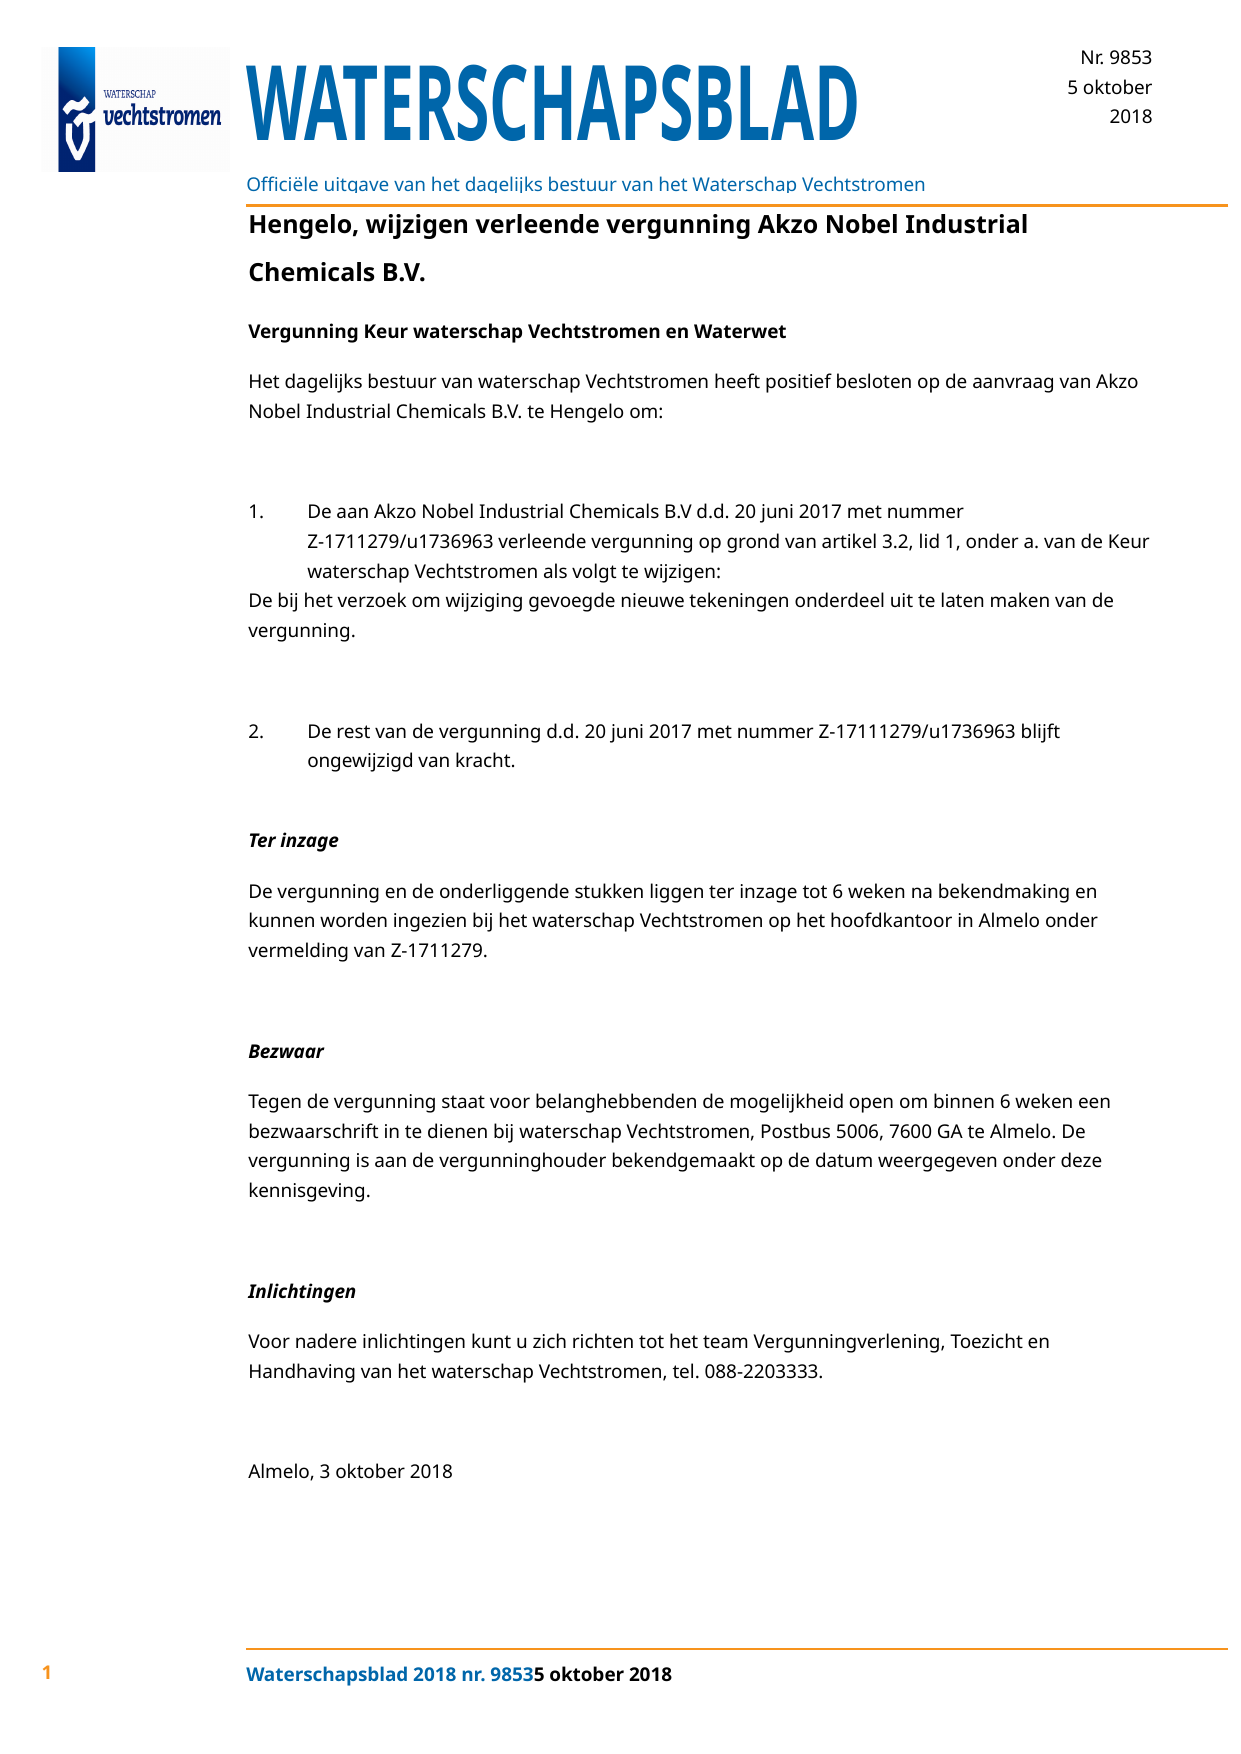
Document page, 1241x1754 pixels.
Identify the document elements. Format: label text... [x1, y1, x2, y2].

text De bij het verzoek om wijziging gevoegde nieuwe tekeningen onderdeel uit te laten maken van de vergunning. [248, 587, 1152, 643]
text Inlichtingen [248, 1278, 1152, 1304]
text Tegen de vergunning staat voor belanghebbenden de mogelijkheid open om binnen 6 weken een bezwaarschrift in te dienen bij waterschap Vechtstromen, Postbus 5006, 7600 GA te Almelo. De vergunning is aan de vergunninghouder bekendgemaakt op de datum weergegeven onder deze kennisgeving. [248, 1088, 1152, 1203]
text Voor nadere inlichtingen kunt u zich richten tot het team Vergunningverlening, Toezicht en Handhaving van het waterschap Vechtstromen, tel. 088-2203333. [248, 1328, 1152, 1384]
picture [41, 47, 231, 172]
list De aan Akzo Nobel Industrial Chemicals B.V d.d. 20 juni 2017 met nummer Z-1711279/u1736963 verleende vergunning op grond van artikel 3.2, lid 1, onder a. van de Keur waterschap Vechtstromen als volgt te wijzigen: [248, 499, 1152, 584]
list De rest van de vergunning d.d. 20 juni 2017 met nummer Z-17111279/u1736963 blijft ongewijzigd van kracht. [248, 718, 1152, 773]
text Het dagelijks bestuur van waterschap Vechtstromen heeft positief besloten op de aanvraag van Akzo Nobel Industrial Chemicals B.V. te Hengelo om: [248, 368, 1152, 424]
text Almelo, 3 oktober 2018 [248, 1459, 1152, 1484]
text Bezwaar [248, 1038, 1152, 1064]
text Vergunning Keur waterschap Vechtstromen en Waterwet [248, 318, 1152, 344]
text Ter inzage [248, 827, 1152, 853]
text De vergunning en de onderliggende stukken liggen ter inzage tot 6 weken na bekendmaking en kunnen worden ingezien bij het waterschap Vechtstromen op het hoofdkantoor in Almelo onder vermelding van Z-1711279. [248, 878, 1152, 963]
text Hengelo, wijzigen verleende vergunning Akzo Nobel Industrial Chemicals B.V. [248, 207, 1152, 288]
